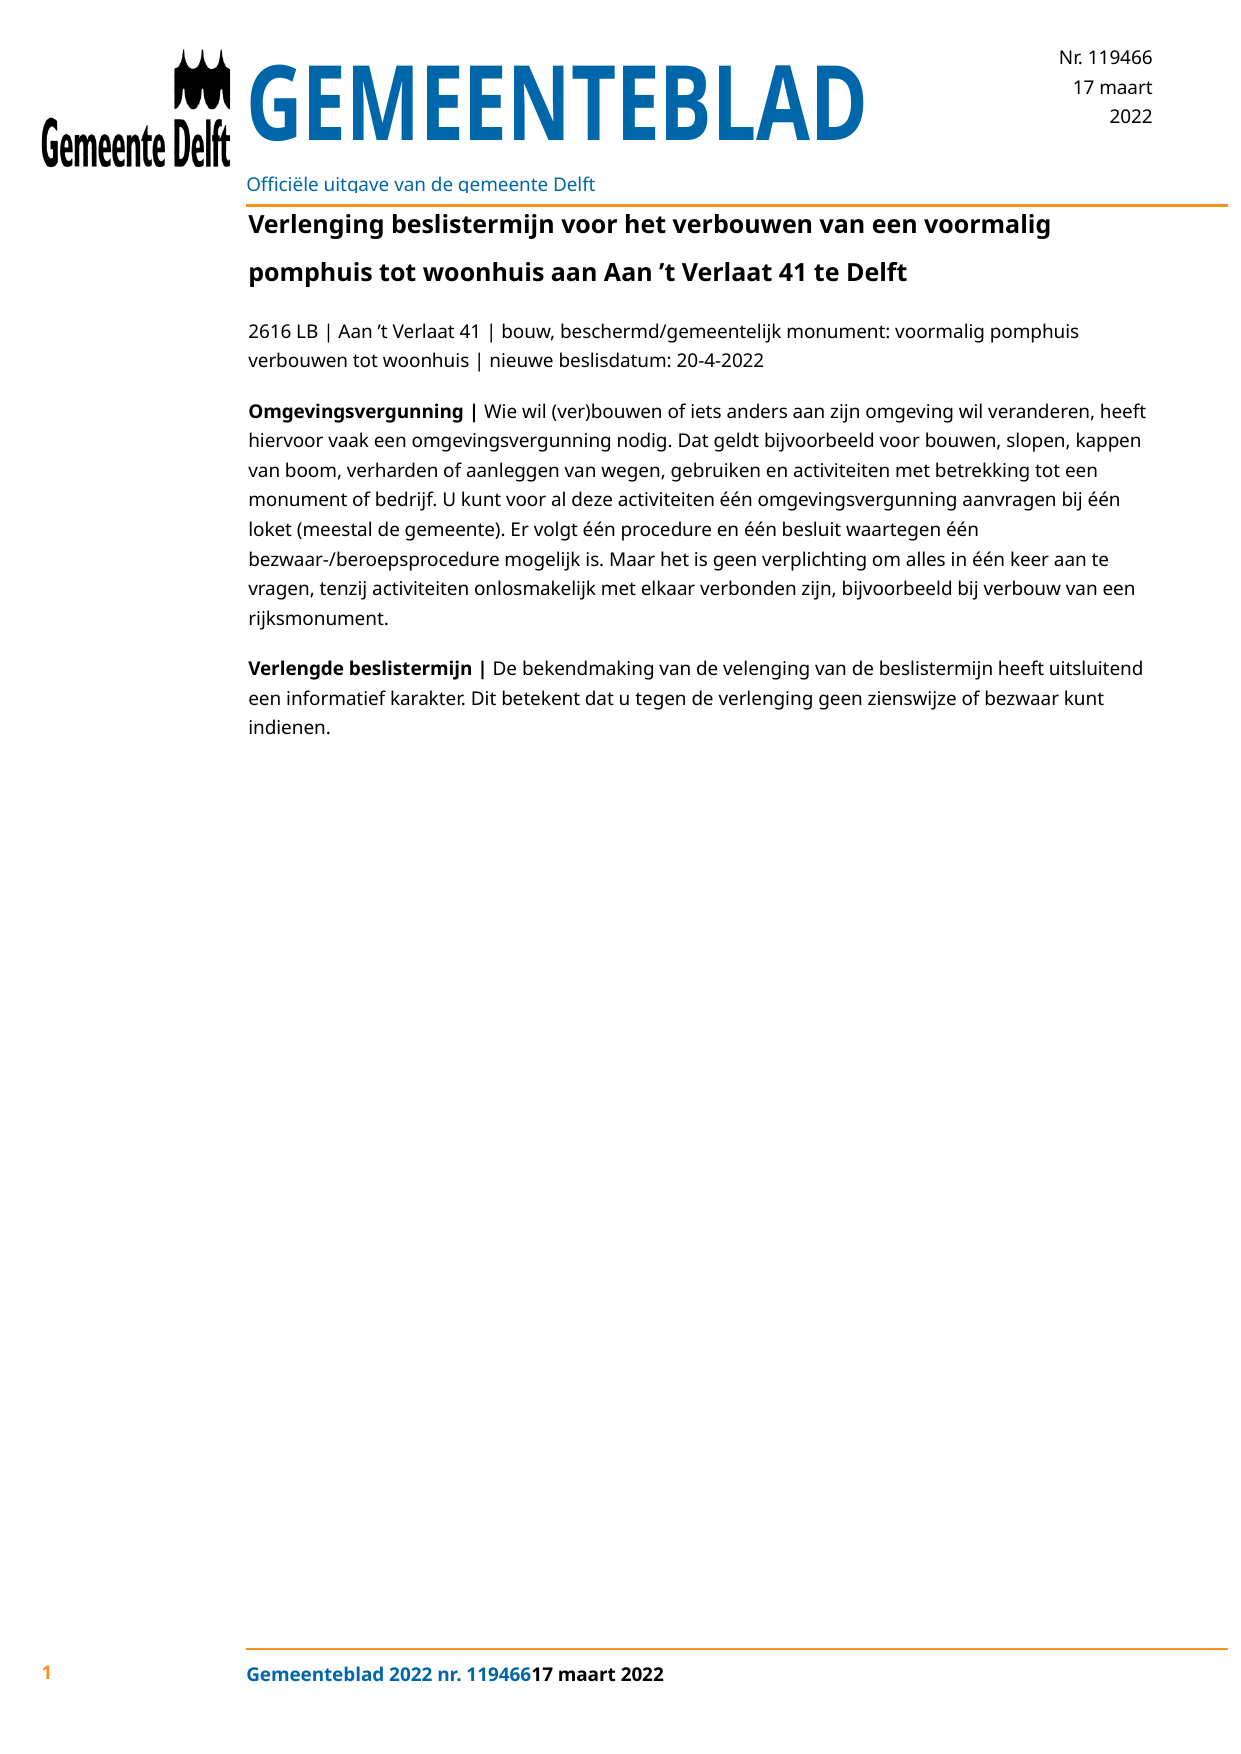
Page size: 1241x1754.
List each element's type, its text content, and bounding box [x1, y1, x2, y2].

text 2616 LB | Aan ’t Verlaat 41 | bouw, beschermd/gemeentelijk monument: voormalig pomphuis verbouwen tot woonhuis | nieuwe beslisdatum: 20-4-2022 [248, 318, 1152, 373]
text Omgevingsvergunning | Wie wil (ver)bouwen of iets anders aan zijn omgeving wil veranderen, heeft hiervoor vaak een omgevingsvergunning nodig. Dat geldt bijvoorbeeld voor bouwen, slopen, kappen van boom, verharden of aanleggen van wegen, gebruiken en activiteiten met betrekking tot een monument of bedrijf. U kunt voor al deze activiteiten één omgevingsvergunning aanvragen bij één loket (meestal de gemeente). Er volgt één procedure en één besluit waartegen één bezwaar-/beroepsprocedure mogelijk is. Maar het is geen verplichting om alles in één keer aan te vragen, tenzij activiteiten onlosmakelijk met elkaar verbonden zijn, bijvoorbeeld bij verbouw van een rijksmonument. [248, 398, 1152, 631]
picture [41, 47, 231, 172]
text Verlengde beslistermijn | De bekendmaking van de velenging van de beslistermijn heeft uitsluitend een informatief karakter. Dit betekent dat u tegen de verlenging geen zienswijze of bezwaar kunt indienen. [248, 655, 1152, 740]
text Verlenging beslistermijn voor het verbouwen van een voormalig pomphuis tot woonhuis aan Aan ’t Verlaat 41 te Delft [248, 207, 1152, 288]
